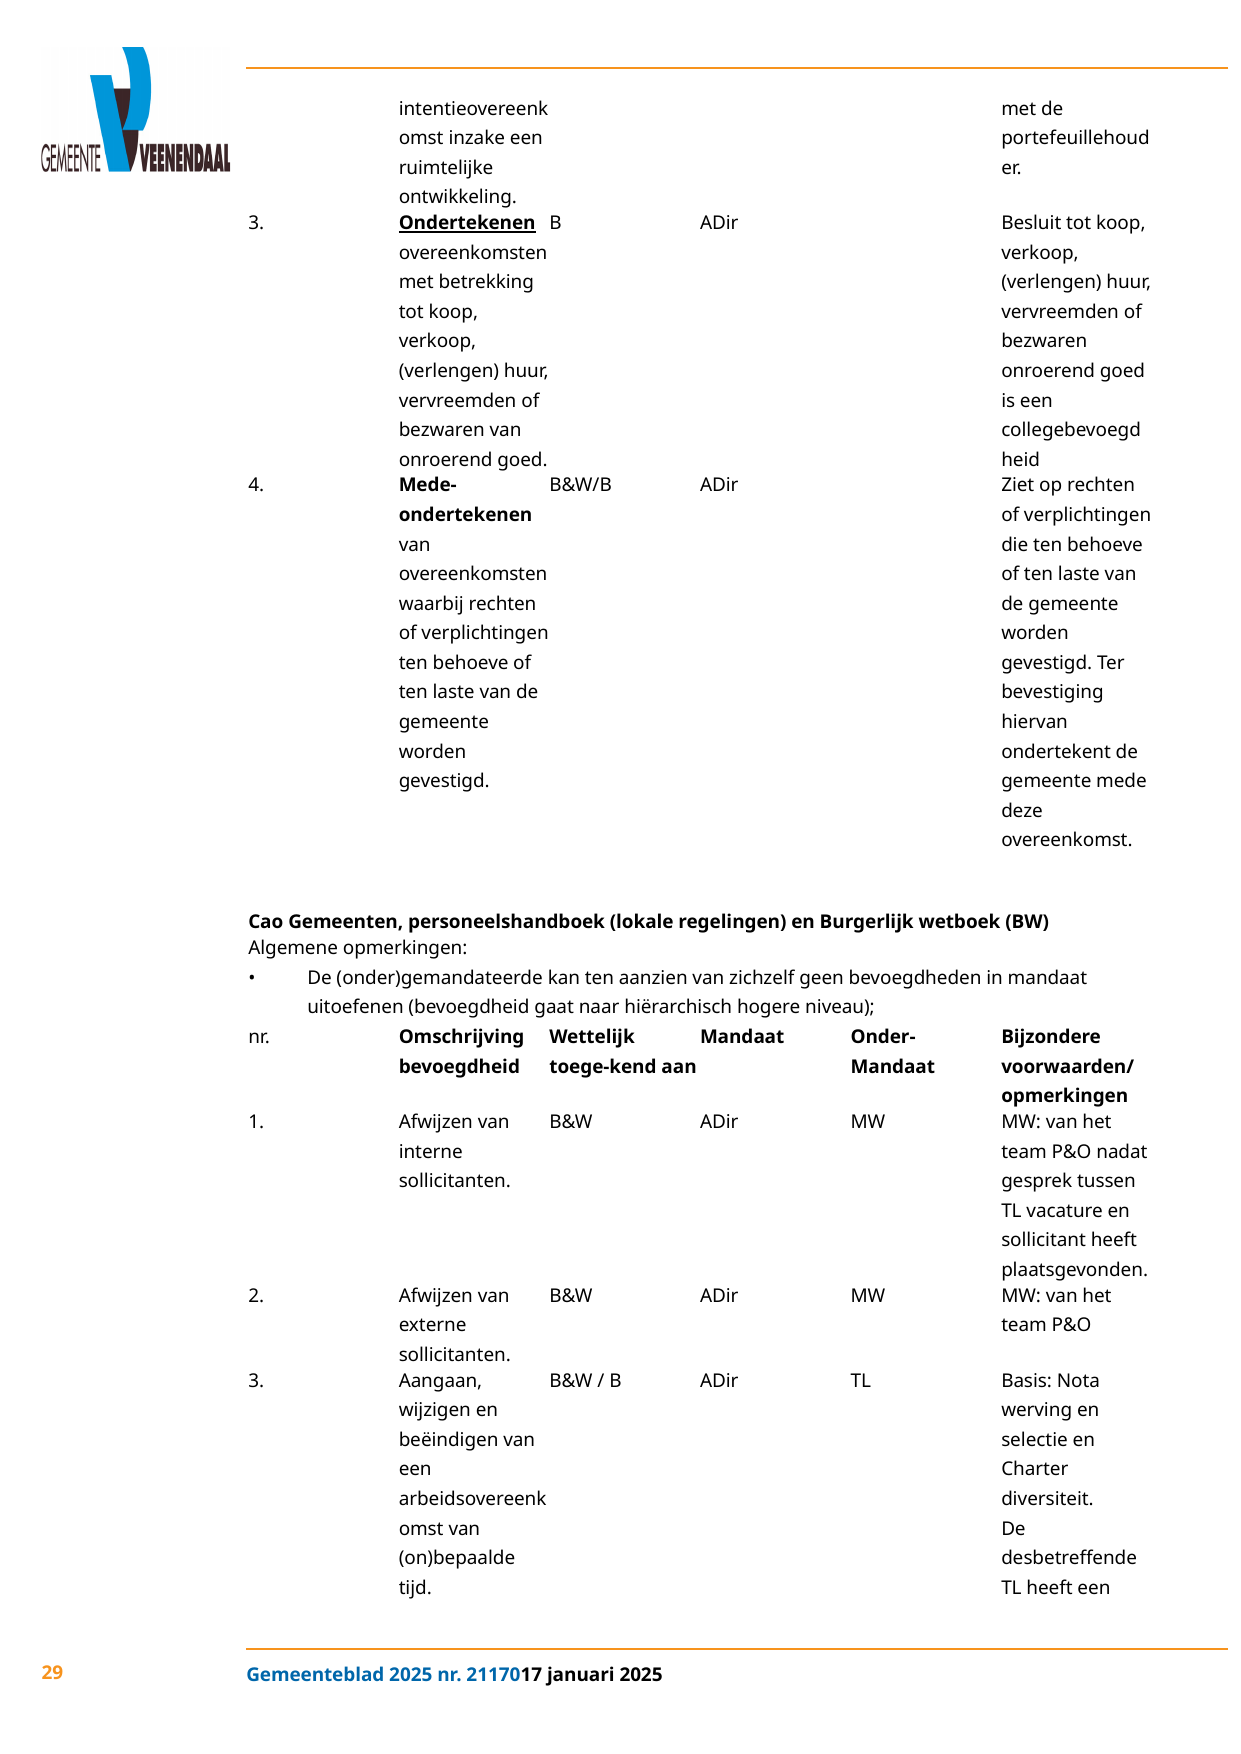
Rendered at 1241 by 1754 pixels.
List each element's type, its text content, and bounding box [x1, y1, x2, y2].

table_cell ADir [700, 472, 850, 852]
table_cell B [549, 209, 700, 472]
table_cell TL [850, 1367, 1001, 1599]
table_cell MW [850, 1282, 1001, 1367]
table_cell Ondertekenen overeenkomsten met betrekking tot koop, verkoop, (verlengen) huur, vervreemden of bezwaren van onroerend goed. [399, 209, 549, 472]
table_cell [549, 95, 700, 209]
table_cell [248, 472, 398, 852]
table_cell intentieovereenkomst inzake een ruimtelijke ontwikkeling. [399, 95, 549, 209]
picture [41, 47, 130, 172]
table_cell MW: van het team P&O [1001, 1282, 1152, 1367]
table_cell [700, 95, 850, 209]
table_cell ADir [700, 1367, 850, 1599]
table_cell [248, 1282, 398, 1367]
table_header Onder- Mandaat [850, 1023, 1001, 1108]
table_cell [850, 95, 1001, 209]
table_cell Basis: Nota werving en selectie en Charter diversiteit. De desbetreffende TL heeft een [1001, 1367, 1152, 1599]
table_cell ADir [700, 1282, 850, 1367]
table_cell [248, 209, 398, 472]
table_cell Besluit tot koop, verkoop, (verlengen) huur, vervreemden of bezwaren onroerend goed is een collegebevoegdheid [1001, 209, 1152, 472]
list De (onder)gemandateerde kan ten aanzien van zichzelf geen bevoegdheden in mandaat uitoefenen (bevoegdheid gaat naar hiërarchisch hogere niveau); [248, 964, 1152, 1019]
table_cell Ziet op rechten of verplichtingen die ten behoeve of ten laste van de gemeente worden gevestigd. Ter bevestiging hiervan ondertekent de gemeente mede deze overeenkomst. [1001, 472, 1152, 852]
picture [123, 47, 231, 172]
table_header Bijzondere voorwaarden/ opmerkingen [1001, 1023, 1152, 1108]
table_cell [248, 95, 398, 209]
table_cell Afwijzen van interne sollicitanten. [399, 1108, 549, 1282]
text Algemene opmerkingen: [248, 934, 1152, 960]
table_cell B&W [549, 1108, 700, 1282]
table_cell MW: van het team P&O nadat gesprek tussen TL vacature en sollicitant heeft plaatsgevonden. [1001, 1108, 1152, 1282]
table_cell Aangaan, wijzigen en beëindigen van een arbeidsovereenkomst van (on)bepaalde tijd. [399, 1367, 549, 1599]
table_header Mandaat [700, 1023, 850, 1108]
table_header nr. [248, 1023, 398, 1108]
table_header Wettelijk toege-kend aan [549, 1023, 700, 1108]
table_header Omschrijving bevoegdheid [399, 1023, 549, 1108]
table_cell [248, 1108, 398, 1282]
table_cell [850, 472, 1001, 852]
table_cell B&W / B [549, 1367, 700, 1599]
table_cell [248, 1367, 398, 1599]
table_cell B&W [549, 1282, 700, 1367]
text Cao Gemeenten, personeelshandboek (lokale regelingen) en Burgerlijk wetboek (BW) [248, 906, 1152, 934]
table_cell [850, 209, 1001, 472]
table_cell ADir [700, 209, 850, 472]
table_cell Afwijzen van externe sollicitanten. [399, 1282, 549, 1367]
table_cell met de portefeuillehouder. [1001, 95, 1152, 209]
table_cell ADir [700, 1108, 850, 1282]
table_cell Mede-ondertekenen van overeenkomsten waarbij rechten of verplichtingen ten behoeve of ten laste van de gemeente worden gevestigd. [399, 472, 549, 852]
table_cell MW [850, 1108, 1001, 1282]
table_cell B&W/B [549, 472, 700, 852]
